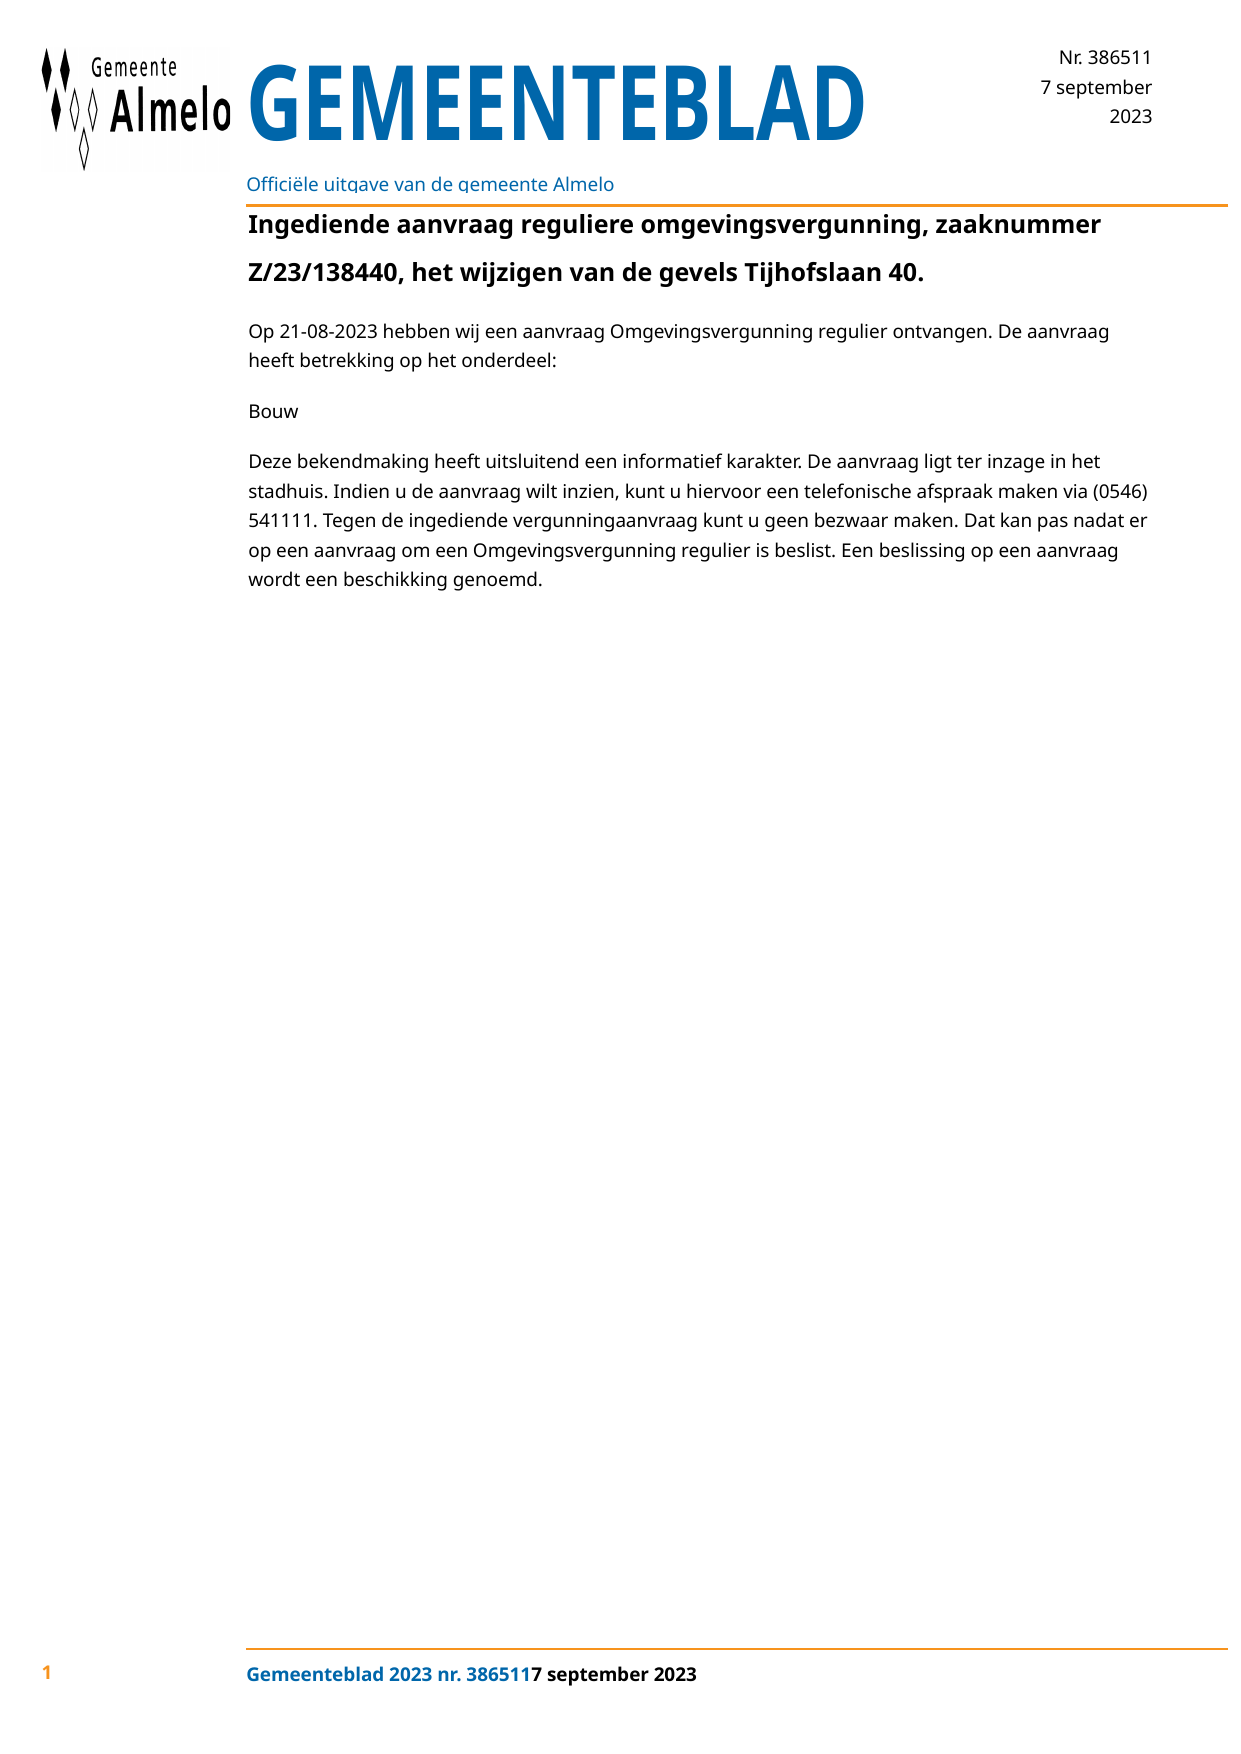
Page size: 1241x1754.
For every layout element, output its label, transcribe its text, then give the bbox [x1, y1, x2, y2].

text Ingediende aanvraag reguliere omgevingsvergunning, zaaknummer Z/23/138440, het wijzigen van de gevels Tijhofslaan 40. [248, 207, 1152, 288]
picture [41, 47, 231, 172]
text Bouw [248, 398, 1152, 424]
text Op 21-08-2023 hebben wij een aanvraag Omgevingsvergunning regulier ontvangen. De aanvraag heeft betrekking op het onderdeel: [248, 318, 1152, 373]
text Deze bekendmaking heeft uitsluitend een informatief karakter. De aanvraag ligt ter inzage in het stadhuis. Indien u de aanvraag wilt inzien, kunt u hiervoor een telefonische afspraak maken via (0546) 541111. Tegen de ingediende vergunningaanvraag kunt u geen bezwaar maken. Dat kan pas nadat er op een aanvraag om een Omgevingsvergunning regulier is beslist. Een beslissing op een aanvraag wordt een beschikking genoemd. [248, 448, 1152, 592]
